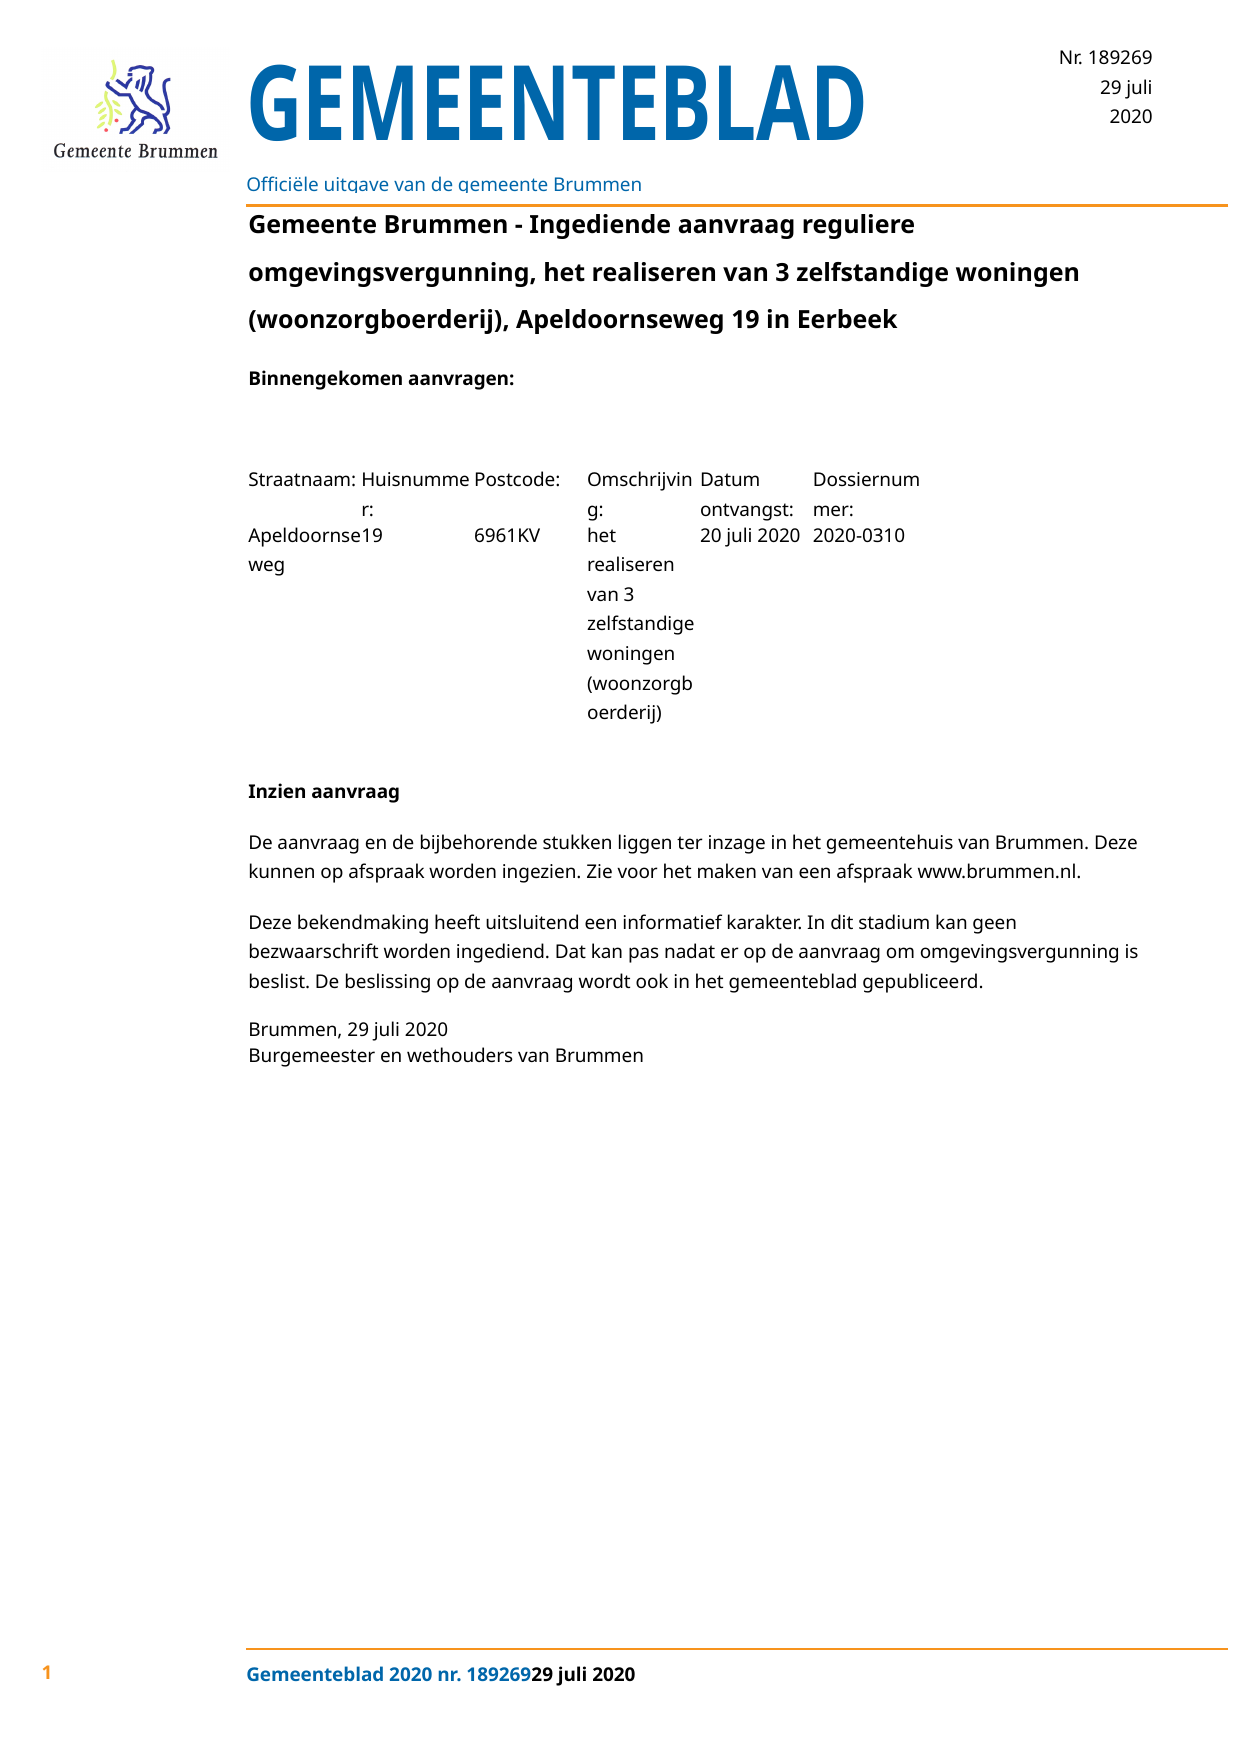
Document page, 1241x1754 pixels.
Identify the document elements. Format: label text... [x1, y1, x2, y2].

text Burgemeester en wethouders van Brummen [248, 1042, 1152, 1067]
table_cell 20 juli 2020 [700, 522, 813, 725]
text Gemeente Brummen - Ingediende aanvraag reguliere omgevingsvergunning, het realiseren van 3 zelfstandige woningen (woonzorgboerderij), Apeldoornseweg 19 in Eerbeek [248, 207, 1152, 336]
table_header Dossiernummer: [813, 466, 926, 522]
table_header Huisnummer: [361, 466, 474, 522]
table_header Datum ontvangst: [700, 466, 813, 522]
table_header [1039, 466, 1152, 522]
table_cell 19 [361, 522, 474, 725]
table_cell 2020-0310 [813, 522, 926, 725]
text De aanvraag en de bijbehorende stukken liggen ter inzage in het gemeentehuis van Brummen. Deze kunnen op afspraak worden ingezien. Zie voor het maken van een afspraak www.brummen.nl. [248, 829, 1152, 884]
text Deze bekendmaking heeft uitsluitend een informatief karakter. In dit stadium kan geen bezwaarschrift worden ingediend. Dat kan pas nadat er op de aanvraag om omgevingsvergunning is beslist. De beslissing op de aanvraag wordt ook in het gemeenteblad gepubliceerd. [248, 909, 1152, 994]
table_cell het realiseren van 3 zelfstandige woningen (woonzorgboerderij) [587, 522, 700, 725]
table_header [926, 466, 1038, 522]
text Binnengekomen aanvragen: [248, 366, 1152, 391]
table_header Omschrijving: [587, 466, 700, 522]
text Brummen, 29 juli 2020 [248, 1016, 1152, 1042]
table_cell [926, 522, 1038, 725]
table_cell [1039, 522, 1152, 725]
table_header Straatnaam: [248, 466, 361, 522]
text Inzien aanvraag [248, 779, 1152, 804]
picture [41, 47, 231, 172]
table_header Postcode: [474, 466, 587, 522]
table_cell Apeldoornseweg [248, 522, 361, 725]
table_cell 6961KV [474, 522, 587, 725]
